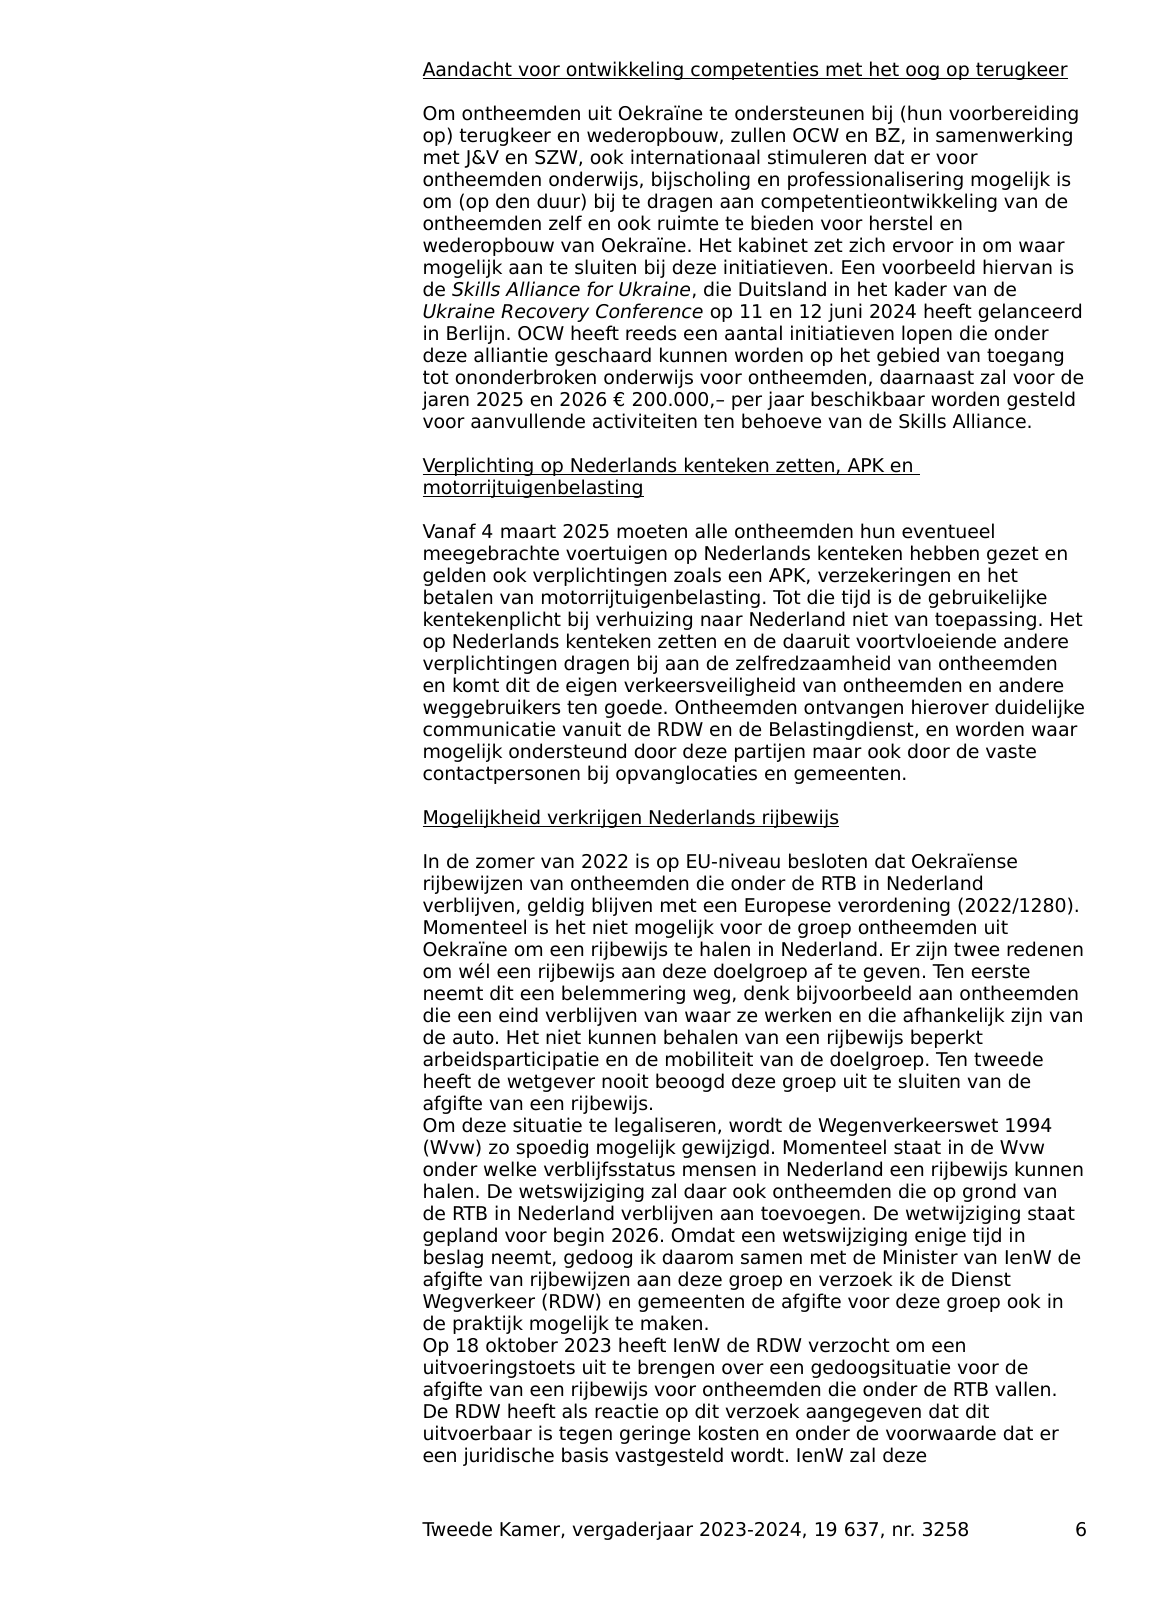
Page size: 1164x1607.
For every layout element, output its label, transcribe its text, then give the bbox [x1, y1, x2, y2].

text In de zomer van 2022 is op EU-niveau besloten dat Oekraïense rijbewijzen van ontheemden die onder de RTB in Nederland verblijven, geldig blijven met een Europese verordening (2022/1280). Momenteel is het niet mogelijk voor de groep ontheemden uit Oekraïne om een rijbewijs te halen in Nederland. Er zijn twee redenen om wél een rijbewijs aan deze doelgroep af te geven. Ten eerste neemt dit een belemmering weg, denk bijvoorbeeld aan ontheemden die een eind verblijven van waar ze werken en die afhankelijk zijn van de auto. Het niet kunnen behalen van een rijbewijs beperkt arbeidsparticipatie en de mobiliteit van de doelgroep. Ten tweede heeft de wetgever nooit beoogd deze groep uit te sluiten van de afgifte van een rijbewijs. [422, 851, 1087, 1115]
text Om ontheemden uit Oekraïne te ondersteunen bij (hun voorbereiding op) terugkeer en wederopbouw, zullen OCW en BZ, in samenwerking met J&V en SZW, ook internationaal stimuleren dat er voor ontheemden onderwijs, bijscholing en professionalisering mogelijk is om (op den duur) bij te dragen aan competentieontwikkeling van de ontheemden zelf en ook ruimte te bieden voor herstel en wederopbouw van Oekraïne. Het kabinet zet zich ervoor in om waar mogelijk aan te sluiten bij deze initiatieven. Een voorbeeld hiervan is de Skills Alliance for Ukraine, die Duitsland in het kader van de Ukraine Recovery Conference op 11 en 12 juni 2024 heeft gelanceerd in Berlijn. OCW heeft reeds een aantal initiatieven lopen die onder deze alliantie geschaard kunnen worden op het gebied van toegang tot ononderbroken onderwijs voor ontheemden, daarnaast zal voor de jaren 2025 en 2026 € 200.000,– per jaar beschikbaar worden gesteld voor aanvullende activiteiten ten behoeve van de Skills Alliance. [422, 103, 1087, 433]
subtitle Aandacht voor ontwikkeling competenties met het oog op terugkeer [422, 59, 1087, 81]
text Vanaf 4 maart 2025 moeten alle ontheemden hun eventueel meegebrachte voertuigen op Nederlands kenteken hebben gezet en gelden ook verplichtingen zoals een APK, verzekeringen en het betalen van motorrijtuigenbelasting. Tot die tijd is de gebruikelijke kentekenplicht bij verhuizing naar Nederland niet van toepassing. Het op Nederlands kenteken zetten en de daaruit voortvloeiende andere verplichtingen dragen bij aan de zelfredzaamheid van ontheemden en komt dit de eigen verkeersveiligheid van ontheemden en andere weggebruikers ten goede. Ontheemden ontvangen hierover duidelijke communicatie vanuit de RDW en de Belastingdienst, en worden waar mogelijk ondersteund door deze partijen maar ook door de vaste contactpersonen bij opvanglocaties en gemeenten. [422, 521, 1087, 785]
text Op 18 oktober 2023 heeft IenW de RDW verzocht om een uitvoeringstoets uit te brengen over een gedoogsituatie voor de afgifte van een rijbewijs voor ontheemden die onder de RTB vallen. De RDW heeft als reactie op dit verzoek aangegeven dat dit uitvoerbaar is tegen geringe kosten en onder de voorwaarde dat er een juridische basis vastgesteld wordt. IenW zal deze [422, 1335, 1087, 1467]
subtitle Verplichting op Nederlands kenteken zetten, APK en motorrijtuigenbelasting [422, 455, 1087, 499]
text Om deze situatie te legaliseren, wordt de Wegenverkeerswet 1994 (Wvw) zo spoedig mogelijk gewijzigd. Momenteel staat in de Wvw onder welke verblijfsstatus mensen in Nederland een rijbewijs kunnen halen. De wetswijziging zal daar ook ontheemden die op grond van de RTB in Nederland verblijven aan toevoegen. De wetwijziging staat gepland voor begin 2026. Omdat een wetswijziging enige tijd in beslag neemt, gedoog ik daarom samen met de Minister van IenW de afgifte van rijbewijzen aan deze groep en verzoek ik de Dienst Wegverkeer (RDW) en gemeenten de afgifte voor deze groep ook in de praktijk mogelijk te maken. [422, 1115, 1087, 1335]
subtitle Mogelijkheid verkrijgen Nederlands rijbewijs [422, 807, 1087, 829]
